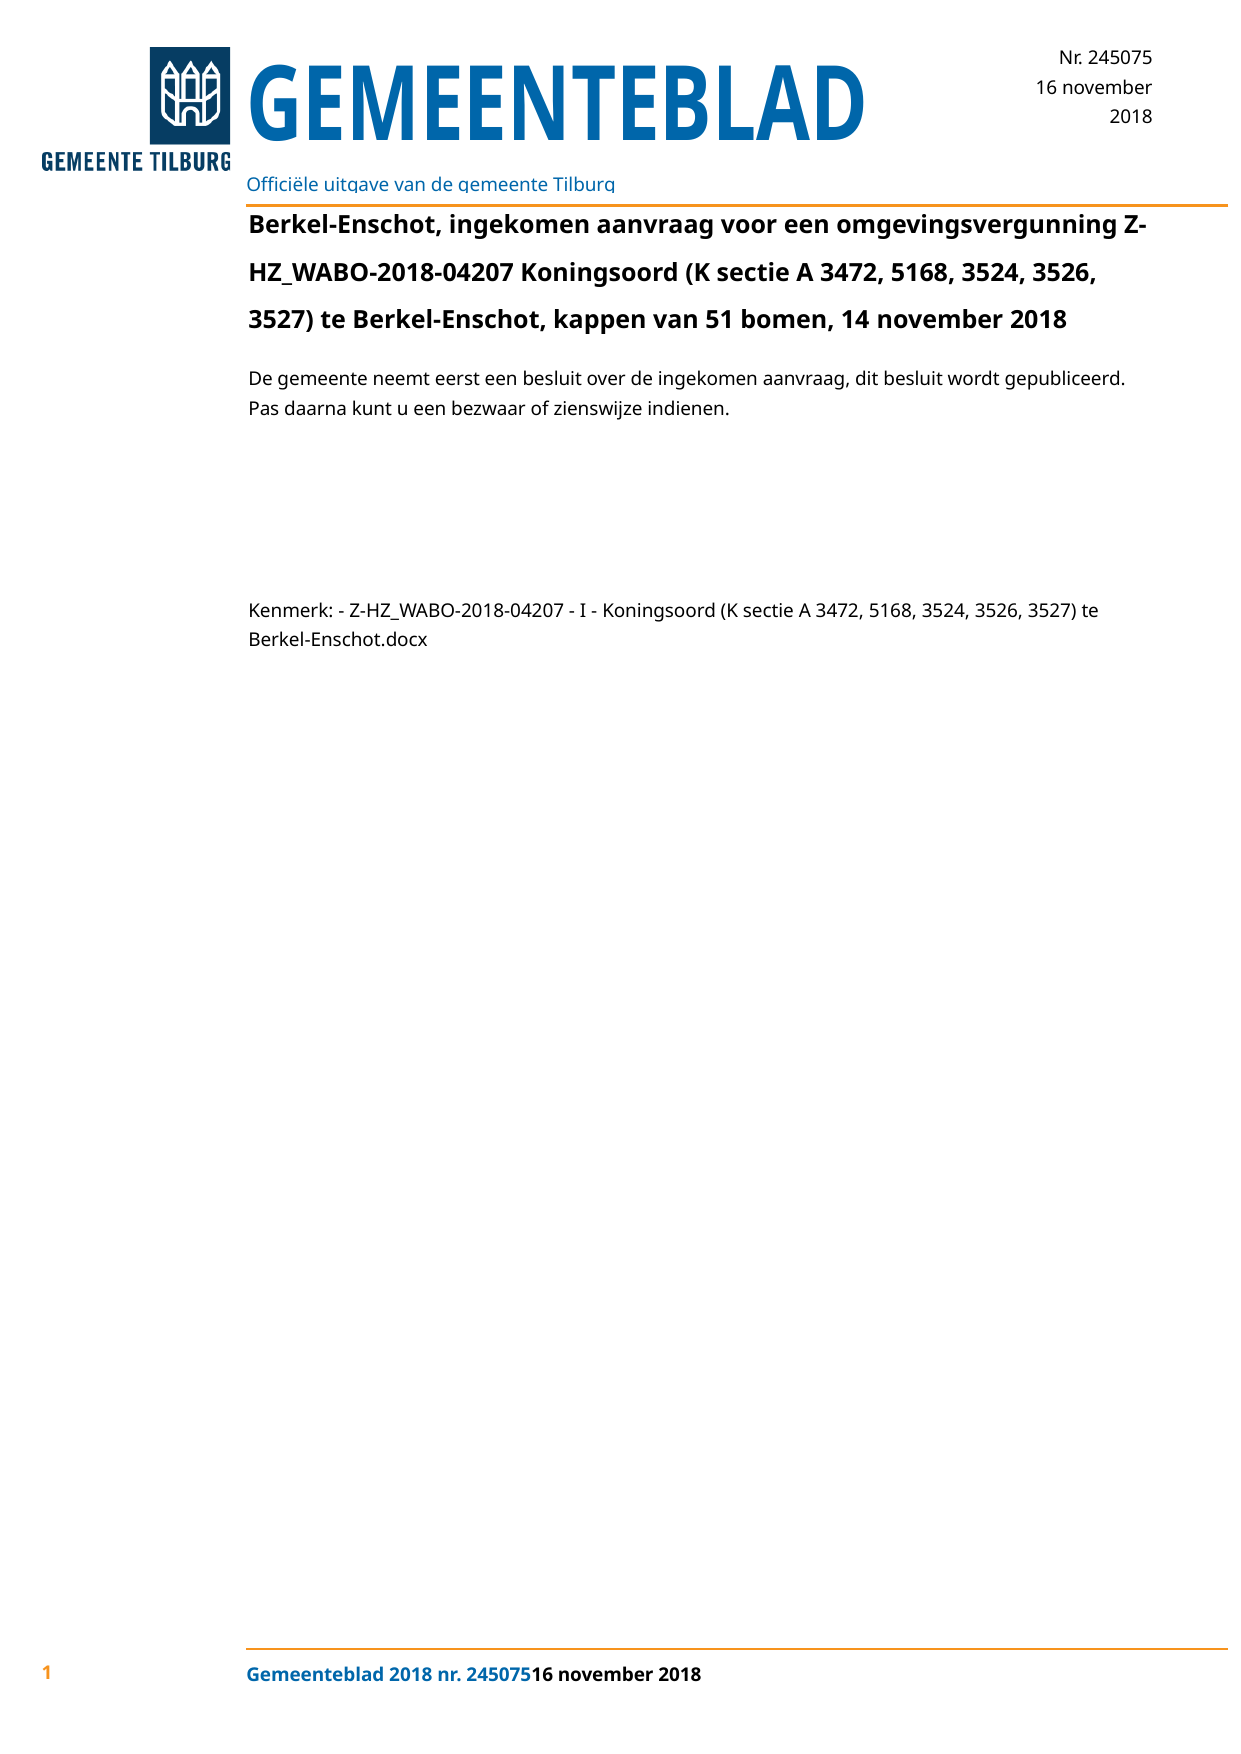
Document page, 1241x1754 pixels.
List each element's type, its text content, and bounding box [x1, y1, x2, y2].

text Kenmerk: - Z-HZ_WABO-2018-04207 - I - Koningsoord (K sectie A 3472, 5168, 3524, 3526, 3527) te Berkel-Enschot.docx [248, 597, 1152, 652]
text De gemeente neemt eerst een besluit over de ingekomen aanvraag, dit besluit wordt gepubliceerd. Pas daarna kunt u een bezwaar of zienswijze indienen. [248, 366, 1152, 421]
picture [41, 47, 231, 172]
text Berkel-Enschot, ingekomen aanvraag voor een omgevingsvergunning Z-HZ_WABO-2018-04207 Koningsoord (K sectie A 3472, 5168, 3524, 3526, 3527) te Berkel-Enschot, kappen van 51 bomen, 14 november 2018 [248, 207, 1152, 336]
